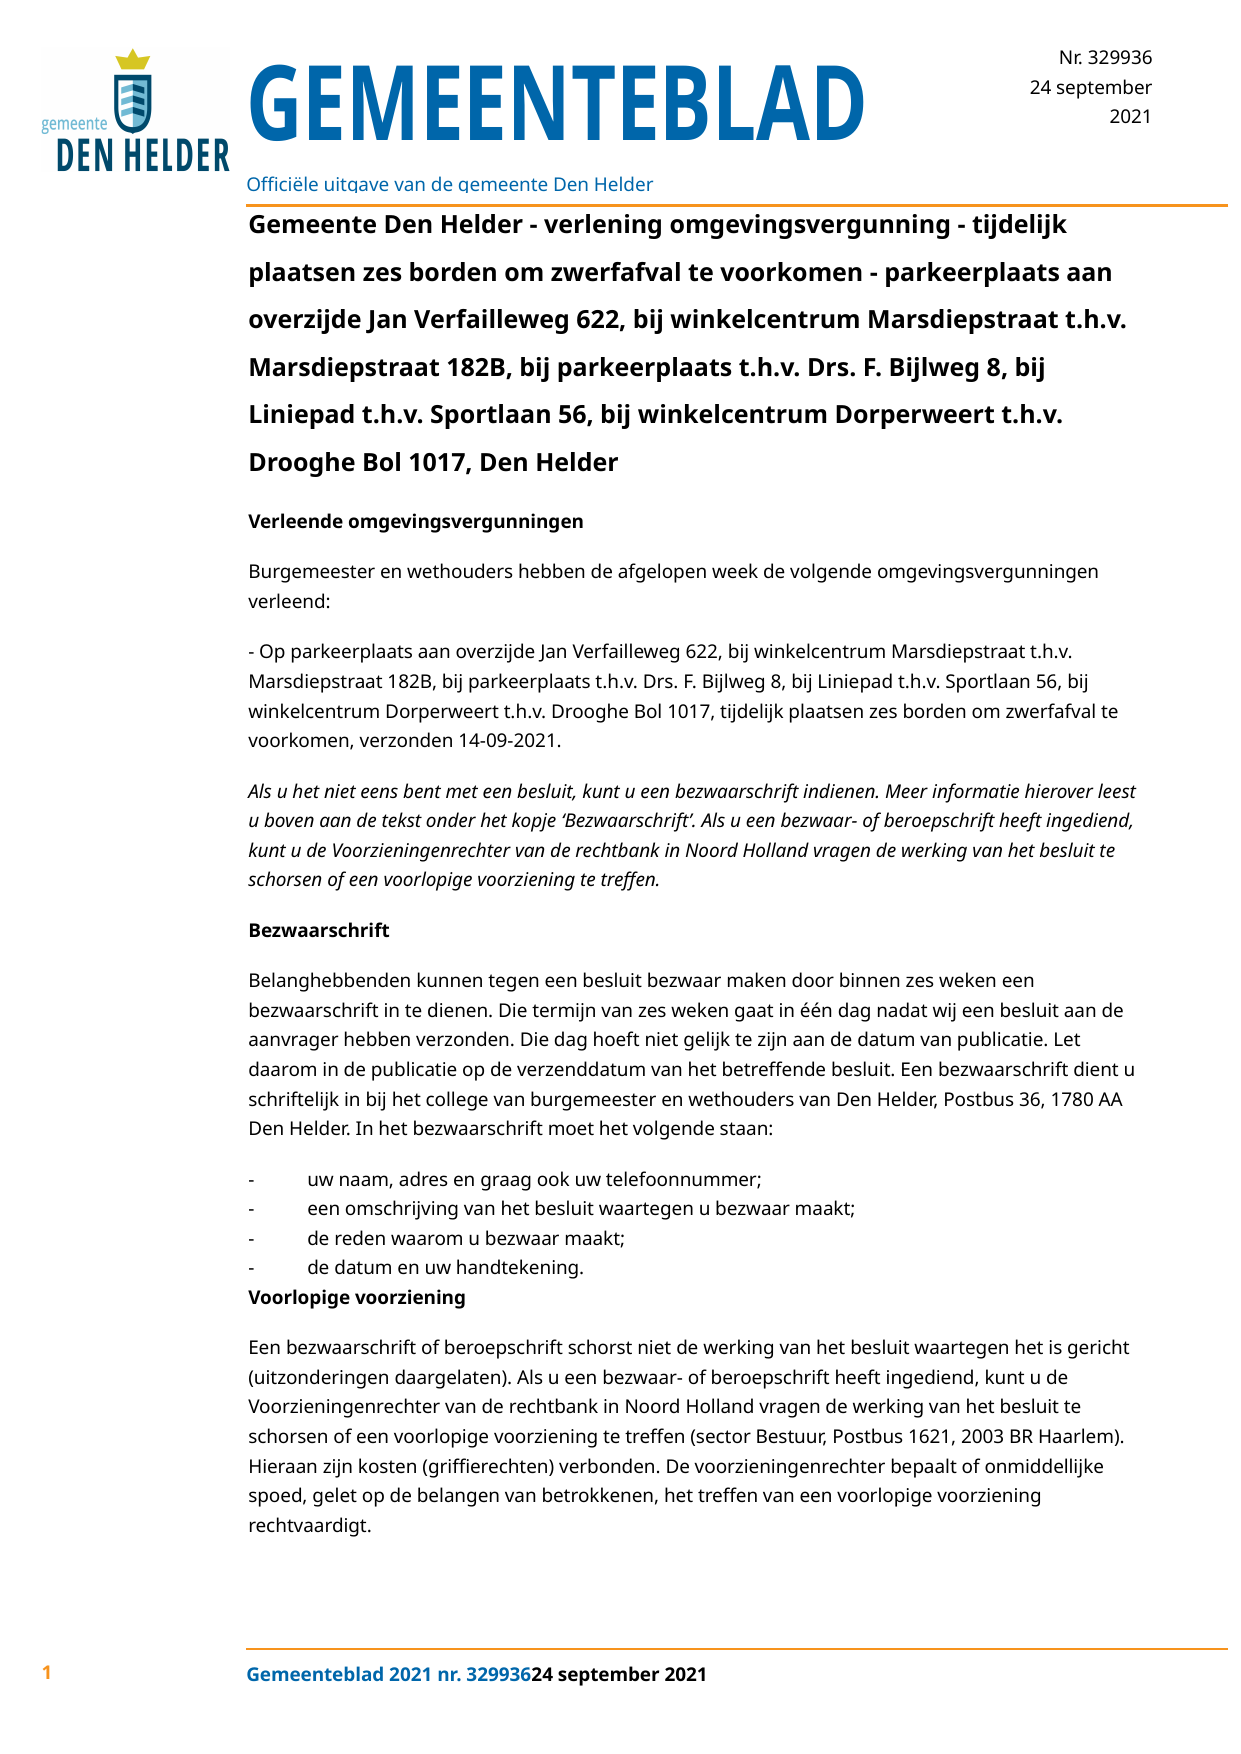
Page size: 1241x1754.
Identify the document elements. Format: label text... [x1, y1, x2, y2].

list een omschrijving van het besluit waartegen u bezwaar maakt; [248, 1195, 1152, 1221]
picture [63, 144, 68, 165]
picture [100, 154, 106, 172]
text - Op parkeerplaats aan overzijde Jan Verfailleweg 622, bij winkelcentrum Marsdiepstraat t.h.v. Marsdiepstraat 182B, bij parkeerplaats t.h.v. Drs. F. Bijlweg 8, bij Liniepad t.h.v. Sportlaan 56, bij winkelcentrum Dorperweert t.h.v. Drooghe Bol 1017, tijdelijk plaatsen zes borden om zwerfafval te voorkomen, verzonden 14-09-2021. [248, 639, 1152, 753]
text Voorlopige voorziening [248, 1284, 1152, 1310]
picture [41, 47, 231, 172]
text Bezwaarschrift [248, 917, 1152, 943]
picture [220, 160, 224, 172]
text Belanghebbenden kunnen tegen een besluit bezwaar maken door binnen zes weken een bezwaarschrift in te dienen. Die termijn van zes weken gaat in één dag nadat wij een besluit aan de aanvrager hebben verzonden. Die dag hoeft niet gelijk te zijn aan de datum van publicatie. Let daarom in de publicatie op de verzenddatum van het betreffende besluit. Een bezwaarschrift dient u schriftelijk in bij het college van burgemeester en wethouders van Den Helder, Postbus 36, 1780 AA Den Helder. In het bezwaarschrift moet het volgende staan: [248, 967, 1152, 1141]
text Verleende omgevingsvergunningen [248, 508, 1152, 534]
picture [130, 157, 135, 172]
text Een bezwaarschrift of beroepschrift schorst niet de werking van het besluit waartegen het is gericht (uitzonderingen daargelaten). Als u een bezwaar- of beroepschrift heeft ingediend, kunt u de Voorzieningenrechter van de rechtbank in Noord Holland vragen de werking van het besluit te schorsen of een voorlopige voorziening te treffen (sector Bestuur, Postbus 1621, 2003 BR Haarlem). Hieraan zijn kosten (griffierechten) verbonden. De voorzieningenrechter bepaalt of onmiddellijke spoed, gelet op de belangen van betrokkenen, het treffen van een voorlopige voorziening rechtvaardigt. [248, 1334, 1152, 1538]
list de datum en uw handtekening. [248, 1254, 1152, 1280]
text Burgemeester en wethouders hebben de afgelopen week de volgende omgevingsvergunningen verleend: [248, 559, 1152, 614]
picture [182, 144, 187, 165]
text Als u het niet eens bent met een besluit, kunt u een bezwaarschrift indienen. Meer informatie hierover leest u boven aan de tekst onder het kopje ‘Bezwaarschrift’. Als u een bezwaar- of beroepschrift heeft ingediend, kunt u de Voorzieningenrechter van de rechtbank in Noord Holland vragen de werking van het besluit te schorsen of een voorlopige voorziening te treffen. [248, 778, 1152, 892]
list uw naam, adres en graag ook uw telefoonnummer; [248, 1166, 1152, 1192]
list de reden waarom u bezwaar maakt; [248, 1225, 1152, 1251]
text Gemeente Den Helder - verlening omgevingsvergunning - tijdelijk plaatsen zes borden om zwerfafval te voorkomen - parkeerplaats aan overzijde Jan Verfailleweg 622, bij winkelcentrum Marsdiepstraat t.h.v. Marsdiepstraat 182B, bij parkeerplaats t.h.v. Drs. F. Bijlweg 8, bij Liniepad t.h.v. Sportlaan 56, bij winkelcentrum Dorperweert t.h.v. Drooghe Bol 1017, Den Helder [248, 207, 1152, 479]
